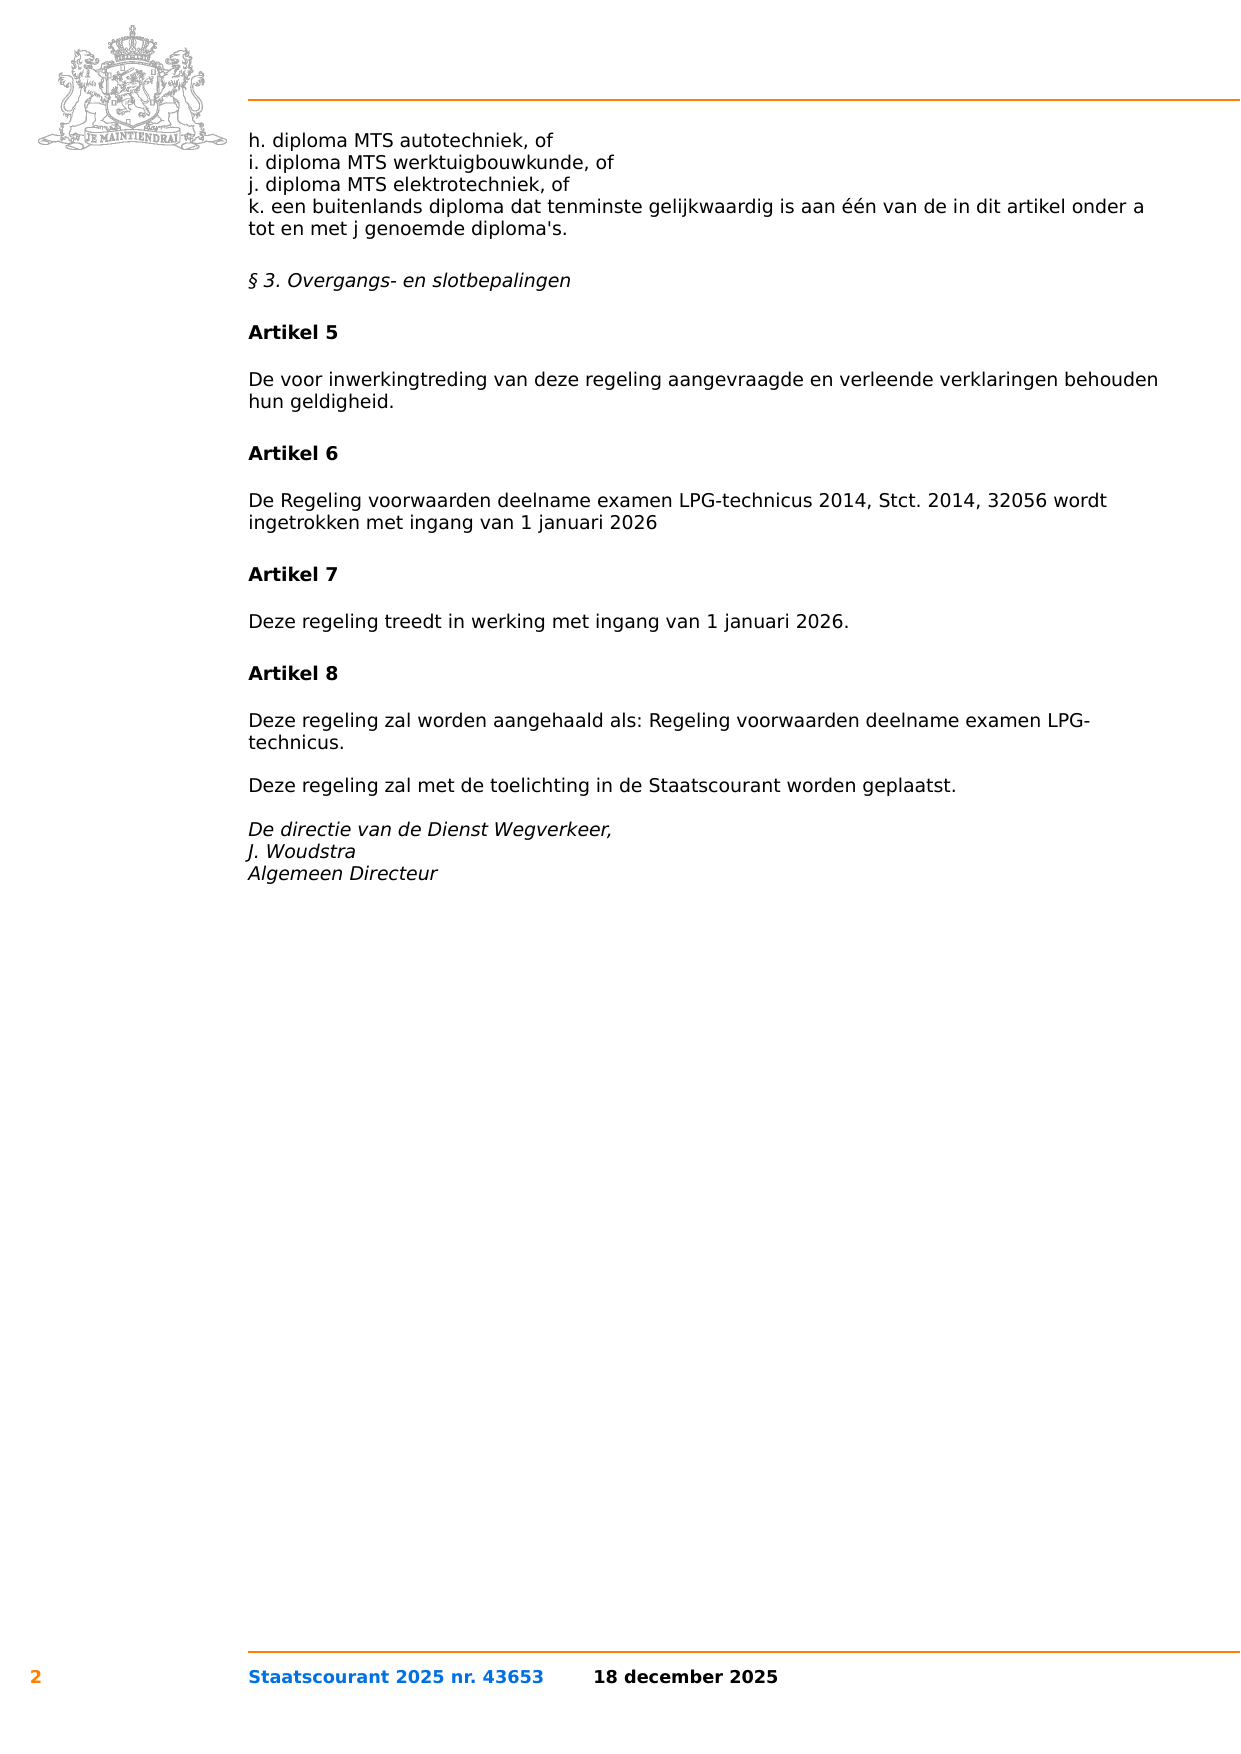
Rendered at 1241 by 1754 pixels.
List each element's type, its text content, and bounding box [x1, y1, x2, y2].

subtitle Artikel 5 [248, 322, 1163, 344]
text Deze regeling zal worden aangehaald als: Regeling voorwaarden deelname examen LPG-technicus. [248, 709, 1163, 753]
text j. diploma MTS elektrotechniek, of [248, 174, 1163, 196]
picture [38, 25, 227, 150]
text k. een buitenlands diploma dat tenminste gelijkwaardig is aan één van de in dit artikel onder a tot en met j genoemde diploma's. [248, 196, 1163, 240]
text De Regeling voorwaarden deelname examen LPG-technicus 2014, Stct. 2014, 32056 wordt ingetrokken met ingang van 1 januari 2026 [248, 490, 1163, 534]
text Deze regeling treedt in werking met ingang van 1 januari 2026. [248, 611, 1163, 633]
subtitle Artikel 7 [248, 564, 1163, 586]
text De voor inwerkingtreding van deze regeling aangevraagde en verleende verklaringen behouden hun geldigheid. [248, 369, 1163, 413]
text De directie van de Dienst Wegverkeer, J. Woudstra Algemeen Directeur [248, 819, 1163, 885]
subtitle Artikel 8 [248, 663, 1163, 684]
text i. diploma MTS werktuigbouwkunde, of [248, 152, 1163, 174]
subtitle Artikel 6 [248, 443, 1163, 465]
text Deze regeling zal met de toelichting in de Staatscourant worden geplaatst. [248, 775, 1163, 797]
text h. diploma MTS autotechniek, of [248, 130, 1163, 152]
subtitle § 3. Overgangs- en slotbepalingen [248, 270, 1163, 292]
